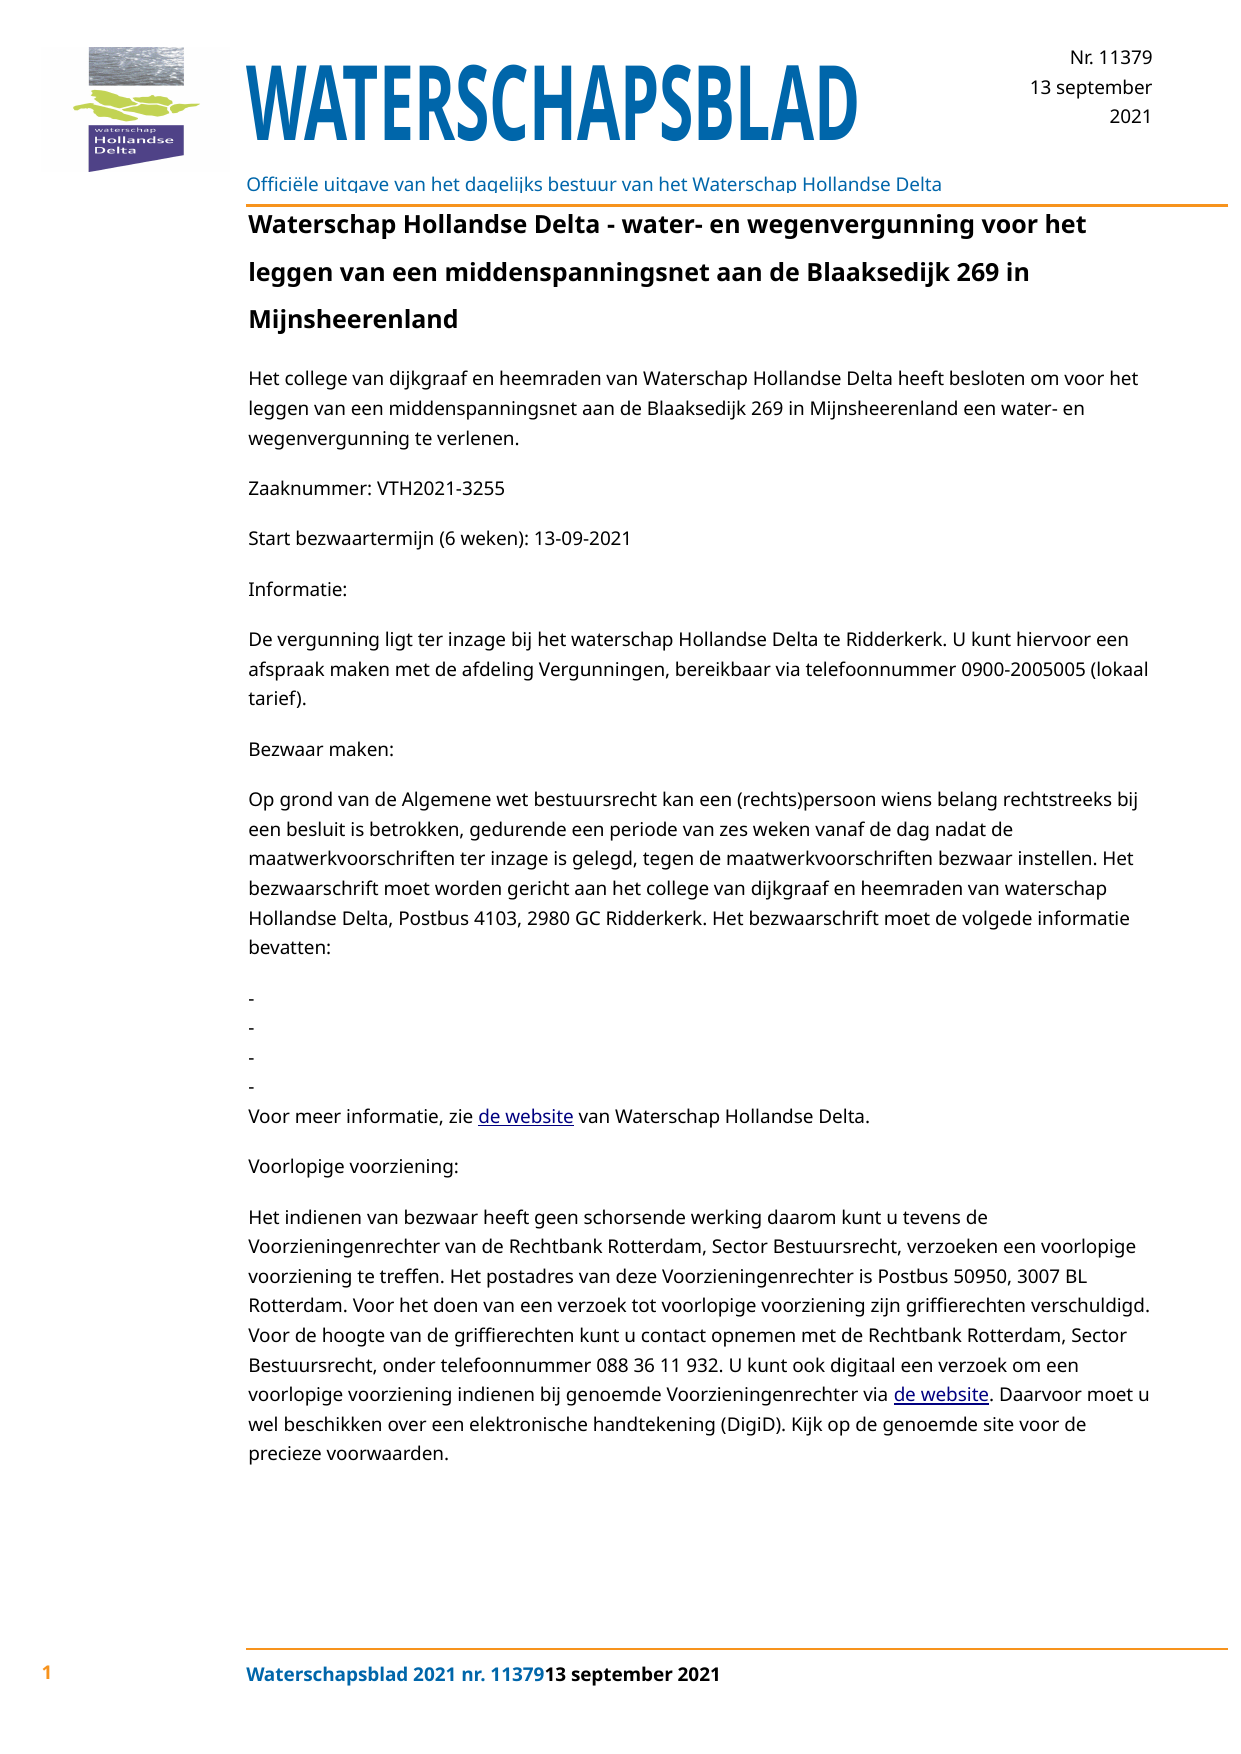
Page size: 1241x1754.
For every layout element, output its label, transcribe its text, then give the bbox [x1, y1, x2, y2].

text Waterschap Hollandse Delta - water- en wegenvergunning voor het leggen van een middenspanningsnet aan de Blaaksedijk 269 in Mijnsheerenland [248, 207, 1152, 336]
picture [41, 47, 231, 172]
text Op grond van de Algemene wet bestuursrecht kan een (rechts)persoon wiens belang rechtstreeks bij een besluit is betrokken, gedurende een periode van zes weken vanaf de dag nadat de maatwerkvoorschriften ter inzage is gelegd, tegen de maatwerkvoorschriften bezwaar instellen. Het bezwaarschrift moet worden gericht aan het college van dijkgraaf en heemraden van waterschap Hollandse Delta, Postbus 4103, 2980 GC Ridderkerk. Het bezwaarschrift moet de volgede informatie bevatten: [248, 786, 1152, 960]
text De vergunning ligt ter inzage bij het waterschap Hollandse Delta te Ridderkerk. U kunt hiervoor een afspraak maken met de afdeling Vergunningen, bereikbaar via telefoonnummer 0900-2005005 (lokaal tarief). [248, 626, 1152, 711]
text Het indienen van bezwaar heeft geen schorsende werking daarom kunt u tevens de Voorzieningenrechter van de Rechtbank Rotterdam, Sector Bestuursrecht, verzoeken een voorlopige voorziening te treffen. Het postadres van deze Voorzieningenrechter is Postbus 50950, 3007 BL Rotterdam. Voor het doen van een verzoek tot voorlopige voorziening zijn griffierechten verschuldigd. Voor de hoogte van de griffierechten kunt u contact opnemen met de Rechtbank Rotterdam, Sector Bestuursrecht, onder telefoonnummer 088 36 11 932. U kunt ook digitaal een verzoek om een voorlopige voorziening indienen bij genoemde Voorzieningenrechter via de website. Daarvoor moet u wel beschikken over een elektronische handtekening (DigiD). Kijk op de genoemde site voor de precieze voorwaarden. [248, 1204, 1152, 1466]
text Voorlopige voorziening: [248, 1153, 1152, 1179]
text Voor meer informatie, zie de website van Waterschap Hollandse Delta. [248, 1103, 1152, 1129]
text Het college van dijkgraaf en heemraden van Waterschap Hollandse Delta heeft besloten om voor het leggen van een middenspanningsnet aan de Blaaksedijk 269 in Mijnsheerenland een water- en wegenvergunning te verlenen. [248, 366, 1152, 450]
text Informatie: [248, 576, 1152, 602]
text Bezwaar maken: [248, 736, 1152, 762]
text Start bezwaartermijn (6 weken): 13-09-2021 [248, 526, 1152, 551]
text Zaaknummer: VTH2021-3255 [248, 475, 1152, 501]
